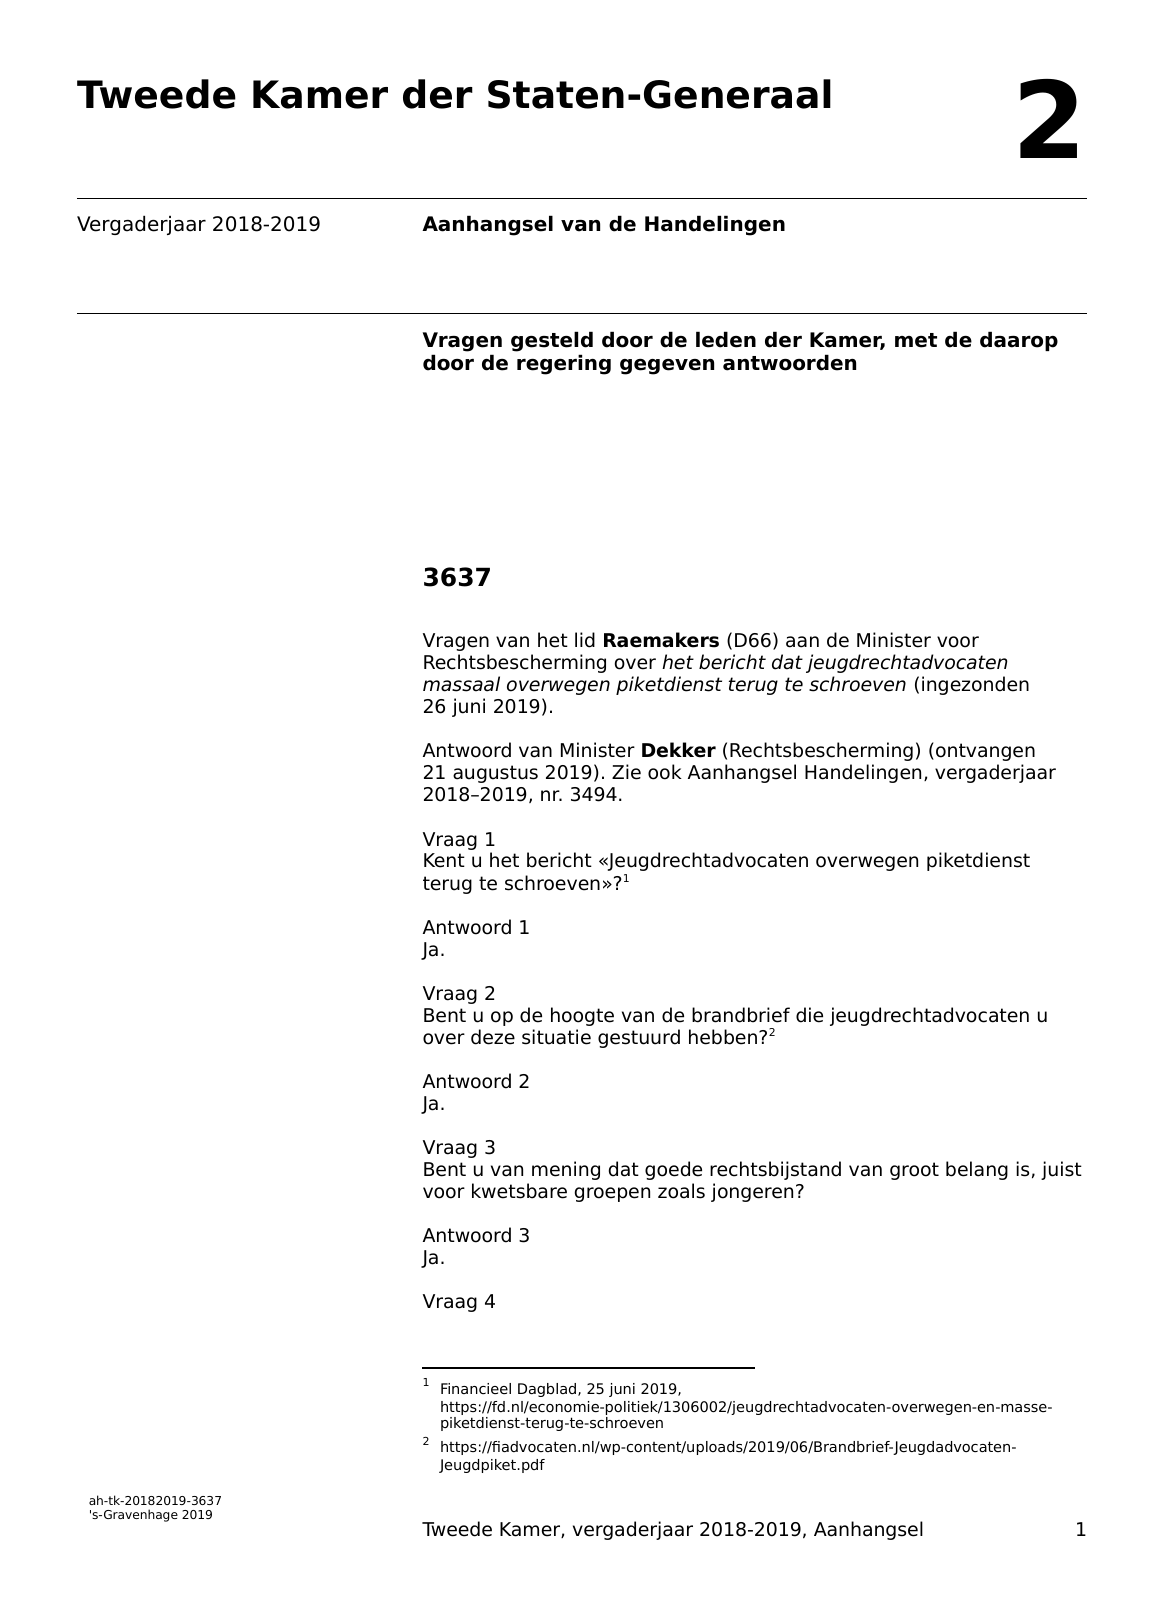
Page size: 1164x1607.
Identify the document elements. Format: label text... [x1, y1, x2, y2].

table_cell Aanhangsel van de Handelingen [422, 199, 1087, 313]
text Ja. [422, 1247, 1087, 1269]
text 3637 [422, 563, 1087, 592]
text 's-Gravenhage 2019 [88, 1508, 323, 1522]
text Bent u van mening dat goede rechtsbijstand van groot belang is, juist voor kwetsbare groepen zoals jongeren? [422, 1159, 1087, 1203]
text https://fiadvocaten.nl/wp-content/uploads/2019/06/Brandbrief-Jeugdadvocaten-Jeugdpiket.pdf [422, 1435, 1087, 1474]
text Bent u op de hoogte van de brandbrief die jeugdrechtadvocaten u over deze situatie gestuurd hebben? [422, 1005, 1087, 1049]
table_header 2 [886, 59, 1087, 198]
text Antwoord 2 [422, 1071, 1087, 1093]
text Ja. [422, 938, 1087, 961]
text Vragen van het lid Raemakers (D66) aan de Minister voor Rechtsbescherming over het bericht dat jeugdrechtadvocaten massaal overwegen piketdienst terug te schroeven (ingezonden 26 juni 2019). [422, 630, 1087, 718]
text Vraag 1 [422, 828, 1087, 850]
table_cell [77, 314, 422, 375]
text Antwoord 1 [422, 917, 1087, 938]
table_cell Vergaderjaar 2018-2019 [77, 199, 422, 313]
text Antwoord 3 [422, 1225, 1087, 1247]
text Vraag 2 [422, 983, 1087, 1005]
text Vraag 3 [422, 1137, 1087, 1159]
text Antwoord van Minister Dekker (Rechtsbescherming) (ontvangen 21 augustus 2019). Zie ook Aanhangsel Handelingen, vergaderjaar 2018–2019, nr. 3494. [422, 740, 1087, 806]
text Vraag 4 [422, 1291, 1087, 1313]
table_cell Vragen gesteld door de leden der Kamer, met de daarop door de regering gegeven antwoorden [422, 314, 1087, 375]
text Kent u het bericht «Jeugdrechtadvocaten overwegen piketdienst terug te schroeven»? [422, 850, 1087, 894]
text ah-tk-20182019-3637 [88, 1494, 323, 1508]
table_header Tweede Kamer der Staten-Generaal [77, 59, 886, 198]
text Financieel Dagblad, 25 juni 2019, https://fd.nl/economie-politiek/1306002/jeugdrechtadvocaten-overwegen-en-masse-piketdienst-terug-te-schroeven [422, 1377, 1087, 1432]
text Ja. [422, 1093, 1087, 1115]
